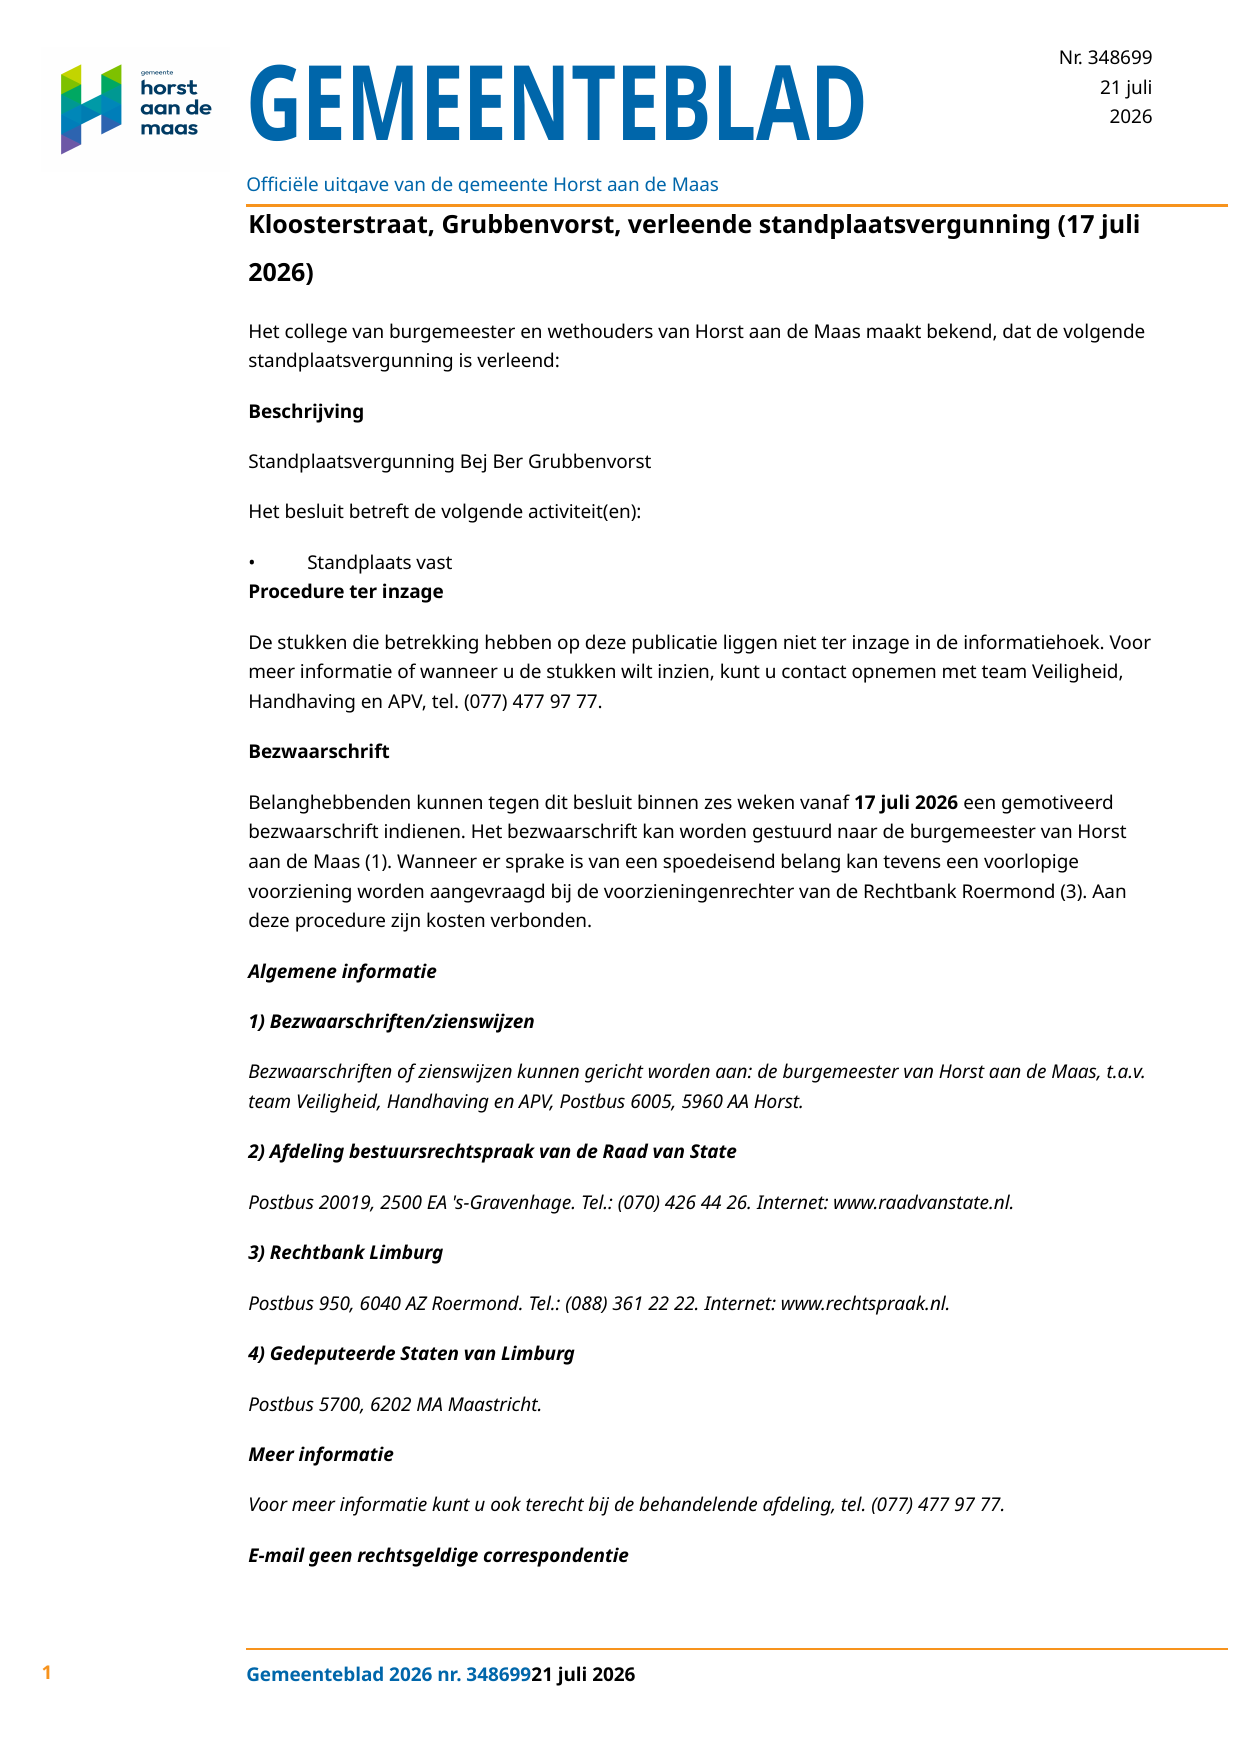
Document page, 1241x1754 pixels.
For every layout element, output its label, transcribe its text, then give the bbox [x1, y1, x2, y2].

text Het besluit betreft de volgende activiteit(en): [248, 499, 1152, 524]
text Postbus 5700, 6202 MA Maastricht. [248, 1391, 1152, 1417]
text 4) Gedeputeerde Staten van Limburg [248, 1340, 1152, 1366]
text Meer informatie [248, 1441, 1152, 1467]
text Procedure ter inzage [248, 579, 1152, 604]
text 1) Bezwaarschriften/zienswijzen [248, 1008, 1152, 1034]
text Bezwaarschriften of zienswijzen kunnen gericht worden aan: de burgemeester van Horst aan de Maas, t.a.v. team Veiligheid, Handhaving en APV, Postbus 6005, 5960 AA Horst. [248, 1059, 1152, 1114]
text Postbus 20019, 2500 EA 's-Gravenhage. Tel.: (070) 426 44 26. Internet: www.raadvanstate.nl. [248, 1189, 1152, 1215]
text Bezwaarschrift [248, 739, 1152, 764]
list Standplaats vast [248, 549, 1152, 575]
text De stukken die betrekking hebben op deze publicatie liggen niet ter inzage in de informatiehoek. Voor meer informatie of wanneer u de stukken wilt inzien, kunt u contact opnemen met team Veiligheid, Handhaving en APV, tel. (077) 477 97 77. [248, 629, 1152, 714]
text Postbus 950, 6040 AZ Roermond. Tel.: (088) 361 22 22. Internet: www.rechtspraak.nl. [248, 1290, 1152, 1316]
text Kloosterstraat, Grubbenvorst, verleende standplaatsvergunning (17 juli 2026) [248, 207, 1152, 288]
text Standplaatsvergunning Bej Ber Grubbenvorst [248, 448, 1152, 474]
text Algemene informatie [248, 958, 1152, 984]
text Belanghebbenden kunnen tegen dit besluit binnen zes weken vanaf 17 juli 2026 een gemotiveerd bezwaarschrift indienen. Het bezwaarschrift kan worden gestuurd naar de burgemeester van Horst aan de Maas (1). Wanneer er sprake is van een spoedeisend belang kan tevens een voorlopige voorziening worden aangevraagd bij de voorzieningenrechter van de Rechtbank Roermond (3). Aan deze procedure zijn kosten verbonden. [248, 789, 1152, 933]
text 3) Rechtbank Limburg [248, 1239, 1152, 1265]
text Het college van burgemeester en wethouders van Horst aan de Maas maakt bekend, dat de volgende standplaatsvergunning is verleend: [248, 318, 1152, 373]
picture [41, 47, 231, 172]
text 2) Afdeling bestuursrechtspraak van de Raad van State [248, 1139, 1152, 1164]
text Beschrijving [248, 398, 1152, 424]
text Voor meer informatie kunt u ook terecht bij de behandelende afdeling, tel. (077) 477 97 77. [248, 1492, 1152, 1517]
text E-mail geen rechtsgeldige correspondentie [248, 1542, 1152, 1568]
